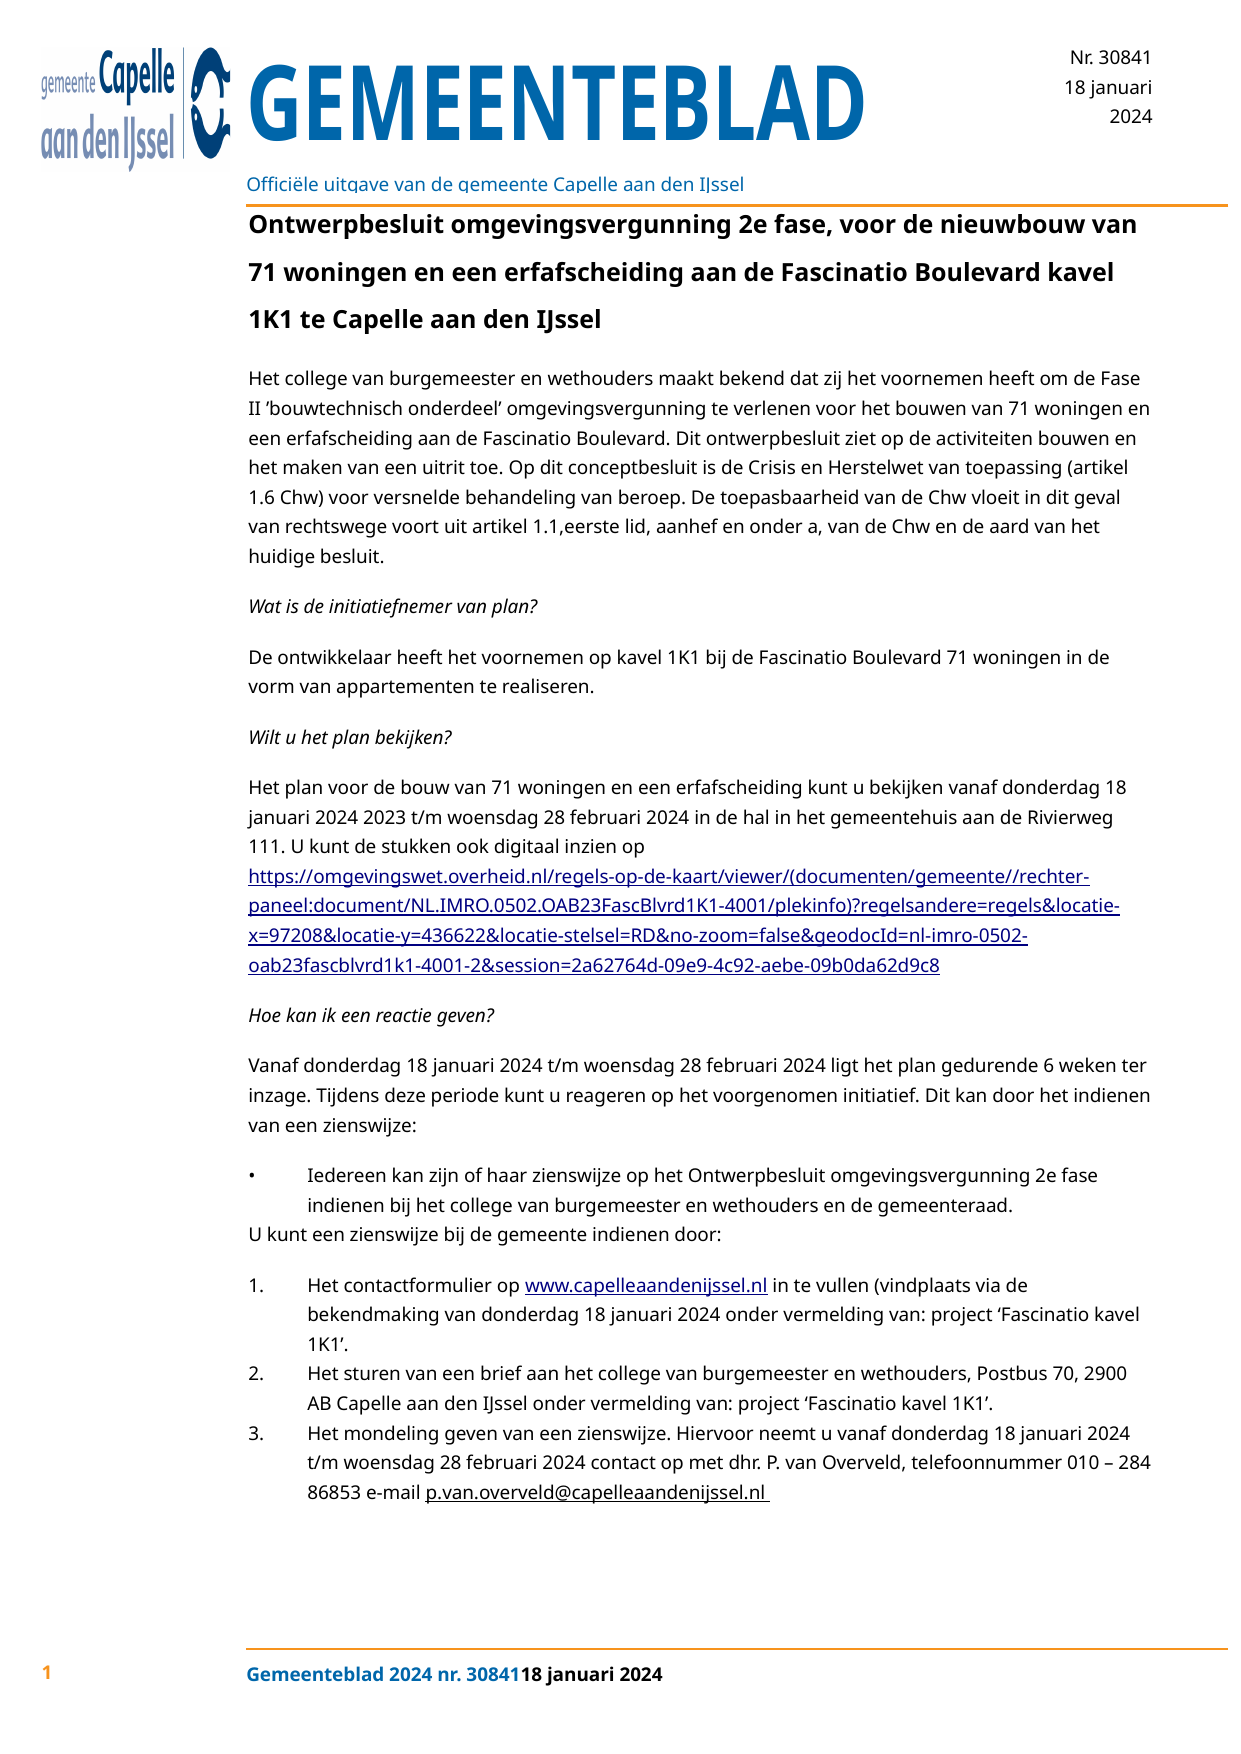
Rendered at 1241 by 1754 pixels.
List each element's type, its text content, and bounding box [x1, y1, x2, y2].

list Het mondeling geven van een zienswijze. Hiervoor neemt u vanaf donderdag 18 januari 2024 t/m woensdag 28 februari 2024 contact op met dhr. P. van Overveld, telefoonnummer 010 – 284 86853 e-mail p.van.overveld@capelleaandenijssel.nl [248, 1420, 1152, 1504]
picture [41, 47, 231, 172]
list Iedereen kan zijn of haar zienswijze op het Ontwerpbesluit omgevingsvergunning 2e fase indienen bij het college van burgemeester en wethouders en de gemeenteraad. [248, 1162, 1152, 1217]
text De ontwikkelaar heeft het voornemen op kavel 1K1 bij de Fascinatio Boulevard 71 woningen in de vorm van appartementen te realiseren. [248, 644, 1152, 699]
text U kunt een zienswijze bij de gemeente indienen door: [248, 1221, 1152, 1247]
text Wilt u het plan bekijken? [248, 724, 1152, 749]
text Het plan voor de bouw van 71 woningen en een erfafscheiding kunt u bekijken vanaf donderdag 18 januari 2024 2023 t/m woensdag 28 februari 2024 in de hal in het gemeentehuis aan de Rivierweg 111. U kunt de stukken ook digitaal inzien op https://omgevingswet.overheid.nl/regels-op-de-kaart/viewer/(documenten/gemeente//rechter-paneel:document/NL.IMRO.0502.OAB23FascBlvrd1K1-4001/plekinfo)?regelsandere=regels&locatie-x=97208&locatie-y=436622&locatie-stelsel=RD&no-zoom=false&geodocId=nl-imro-0502-oab23fascblvrd1k1-4001-2&session=2a62764d-09e9-4c92-aebe-09b0da62d9c8 [248, 774, 1152, 977]
text Het college van burgemeester en wethouders maakt bekend dat zij het voornemen heeft om de Fase II ’bouwtechnisch onderdeel’ omgevingsvergunning te verlenen voor het bouwen van 71 woningen en een erfafscheiding aan de Fascinatio Boulevard. Dit ontwerpbesluit ziet op de activiteiten bouwen en het maken van een uitrit toe. Op dit conceptbesluit is de Crisis en Herstelwet van toepassing (artikel 1.6 Chw) voor versnelde behandeling van beroep. De toepasbaarheid van de Chw vloeit in dit geval van rechtswege voort uit artikel 1.1,eerste lid, aanhef en onder a, van de Chw en de aard van het huidige besluit. [248, 366, 1152, 569]
list Het sturen van een brief aan het college van burgemeester en wethouders, Postbus 70, 2900 AB Capelle aan den IJssel onder vermelding van: project ‘Fascinatio kavel 1K1’. [248, 1361, 1152, 1416]
list Het contactformulier op www.capelleaandenijssel.nl in te vullen (vindplaats via de bekendmaking van donderdag 18 januari 2024 onder vermelding van: project ‘Fascinatio kavel 1K1’. [248, 1272, 1152, 1357]
text Vanaf donderdag 18 januari 2024 t/m woensdag 28 februari 2024 ligt het plan gedurende 6 weken ter inzage. Tijdens deze periode kunt u reageren op het voorgenomen initiatief. Dit kan door het indienen van een zienswijze: [248, 1053, 1152, 1137]
text Ontwerpbesluit omgevingsvergunning 2e fase, voor de nieuwbouw van 71 woningen en een erfafscheiding aan de Fascinatio Boulevard kavel 1K1 te Capelle aan den IJssel [248, 207, 1152, 336]
text Wat is de initiatiefnemer van plan? [248, 593, 1152, 619]
text Hoe kan ik een reactie geven? [248, 1002, 1152, 1028]
